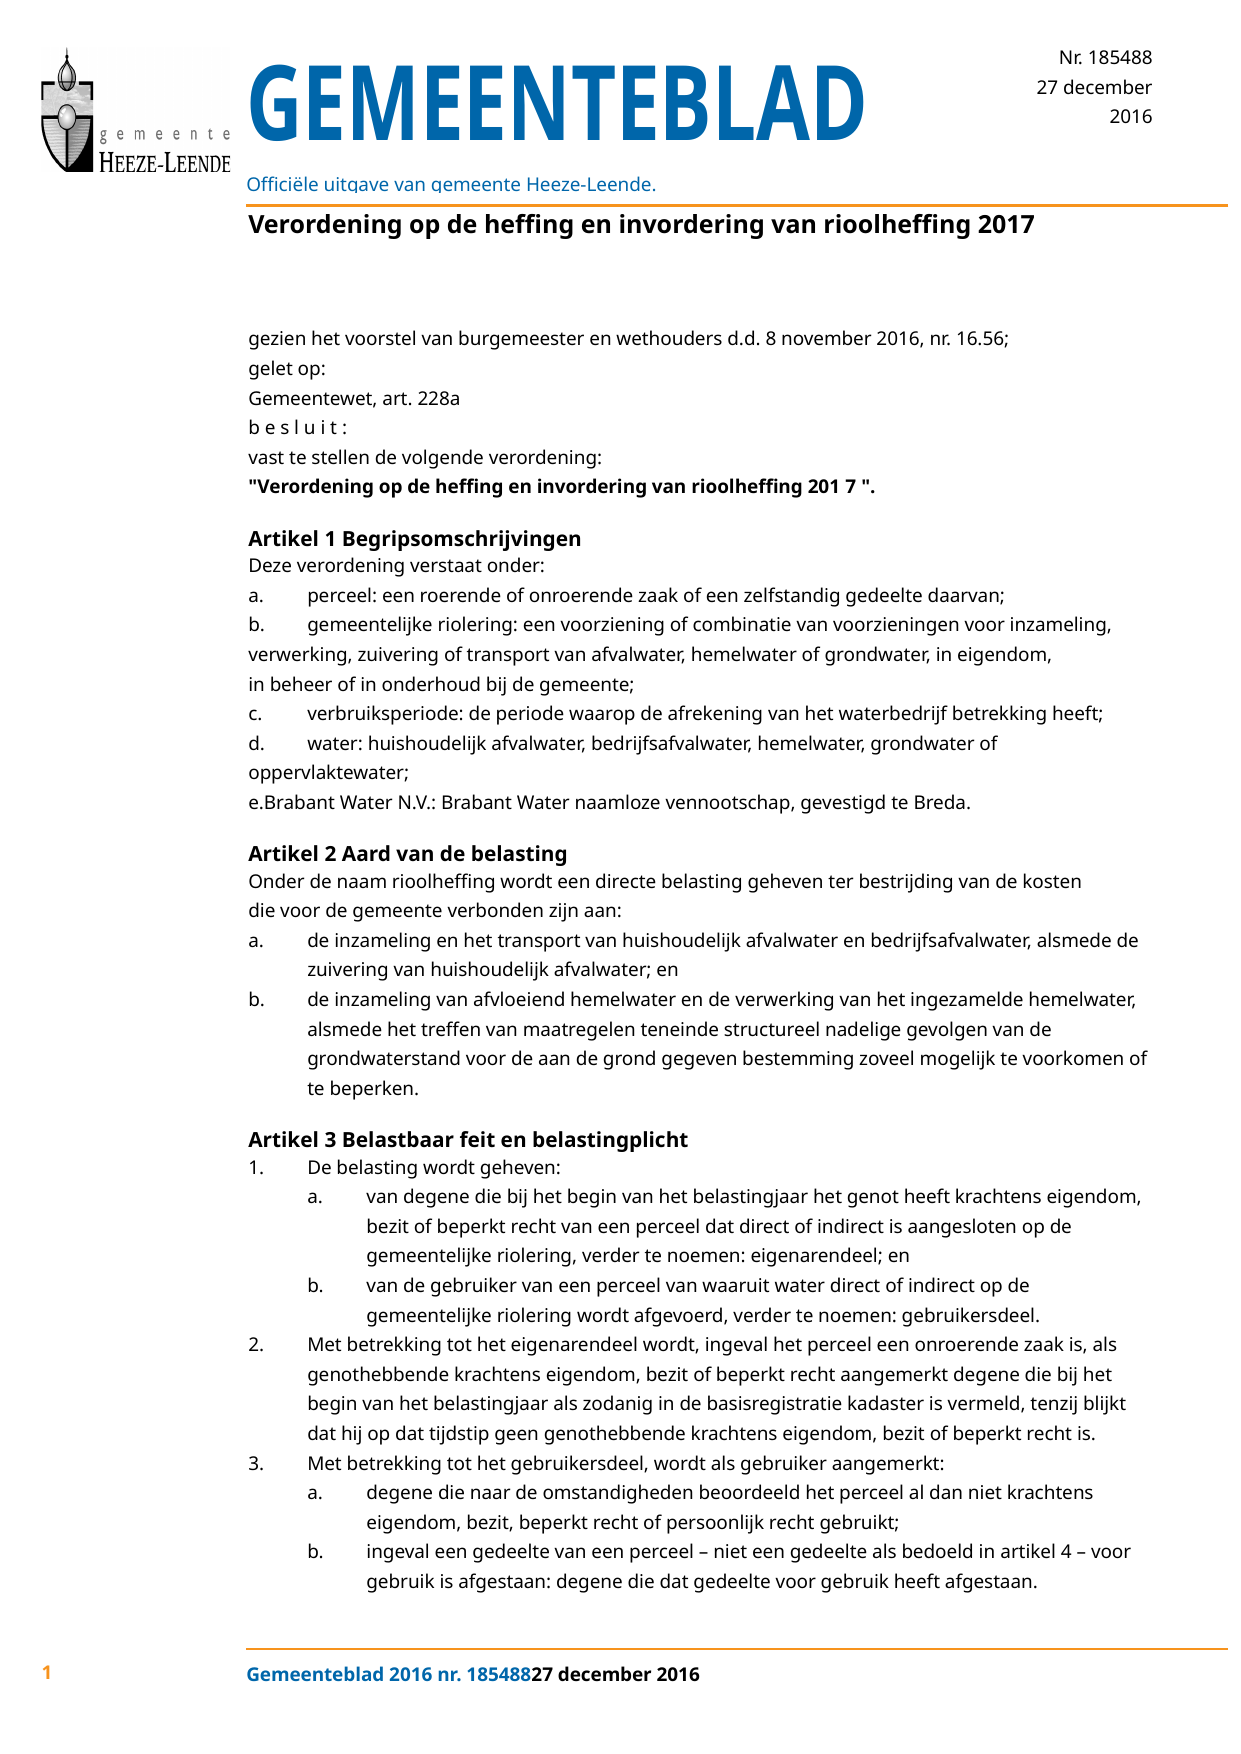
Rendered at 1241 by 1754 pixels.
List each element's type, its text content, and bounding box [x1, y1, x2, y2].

list Met betrekking tot het eigenarendeel wordt, ingeval het perceel een onroerende zaak is, als genothebbende krachtens eigendom, bezit of beperkt recht aangemerkt degene die bij het begin van het belastingjaar als zodanig in de basisregistratie kadaster is vermeld, tenzij blijkt dat hij op dat tijdstip geen genothebbende krachtens eigendom, bezit of beperkt recht is. [248, 1331, 1152, 1446]
picture [41, 47, 231, 172]
list De belasting wordt geheven: [248, 1154, 1152, 1179]
text b e s l u i t : [248, 414, 1152, 440]
list water: huishoudelijk afvalwater, bedrijfsafvalwater, hemelwater, grondwater of [248, 730, 1152, 756]
list de inzameling en het transport van huishoudelijk afvalwater en bedrijfsafvalwater, alsmede de zuivering van huishoudelijk afvalwater; en [248, 927, 1152, 982]
list van de gebruiker van een perceel van waaruit water direct of indirect op de gemeentelijke riolering wordt afgevoerd, verder te noemen: gebruikersdeel. [307, 1272, 1152, 1327]
text in beheer of in onderhoud bij de gemeente; [248, 671, 1152, 696]
list Met betrekking tot het gebruikersdeel, wordt als gebruiker aangemerkt: [248, 1450, 1152, 1475]
text Artikel 3 Belastbaar feit en belastingplicht [248, 1125, 1152, 1154]
text Verordening op de heffing en invordering van rioolheffing 2017 [248, 207, 1152, 241]
list ingeval een gedeelte van een perceel – niet een gedeelte als bedoeld in artikel 4 – voor gebruik is afgestaan: degene die dat gedeelte voor gebruik heeft afgestaan. [307, 1538, 1152, 1594]
text Artikel 1 Begripsomschrijvingen [248, 524, 1152, 552]
text Gemeentewet, art. 228a [248, 385, 1152, 411]
list gemeentelijke riolering: een voorziening of combinatie van voorzieningen voor inzameling, [248, 612, 1152, 637]
text Deze verordening verstaat onder: [248, 552, 1152, 578]
text die voor de gemeente verbonden zijn aan: [248, 897, 1152, 923]
text oppervlaktewater; [248, 759, 1152, 785]
text Onder de naam rioolheffing wordt een directe belasting geheven ter bestrijding van de kosten [248, 868, 1152, 894]
list de inzameling van afvloeiend hemelwater en de verwerking van het ingezamelde hemelwater, alsmede het treffen van maatregelen teneinde structureel nadelige gevolgen van de grondwaterstand voor de aan de grond gegeven bestemming zoveel mogelijk te voorkomen of te beperken. [248, 986, 1152, 1101]
list perceel: een roerende of onroerende zaak of een zelfstandig gedeelte daarvan; [248, 582, 1152, 608]
text verwerking, zuivering of transport van afvalwater, hemelwater of grondwater, in eigendom, [248, 641, 1152, 667]
text gelet op: [248, 355, 1152, 381]
text e.Brabant Water N.V.: Brabant Water naamloze vennootschap, gevestigd te Breda. [248, 789, 1152, 815]
text vast te stellen de volgende verordening: [248, 444, 1152, 470]
list verbruiksperiode: de periode waarop de afrekening van het waterbedrijf betrekking heeft; [248, 700, 1152, 726]
text Artikel 2 Aard van de belasting [248, 839, 1152, 868]
list van degene die bij het begin van het belastingjaar het genot heeft krachtens eigendom, bezit of beperkt recht van een perceel dat direct of indirect is aangesloten op de gemeentelijke riolering, verder te noemen: eigenarendeel; en [307, 1183, 1152, 1268]
list degene die naar de omstandigheden beoordeeld het perceel al dan niet krachtens eigendom, bezit, beperkt recht of persoonlijk recht gebruikt; [307, 1479, 1152, 1534]
text gezien het voorstel van burgemeester en wethouders d.d. 8 november 2016, nr. 16.56; [248, 326, 1152, 351]
text "Verordening op de heffing en invordering van rioolheffing 201 7 ". [248, 473, 1152, 499]
